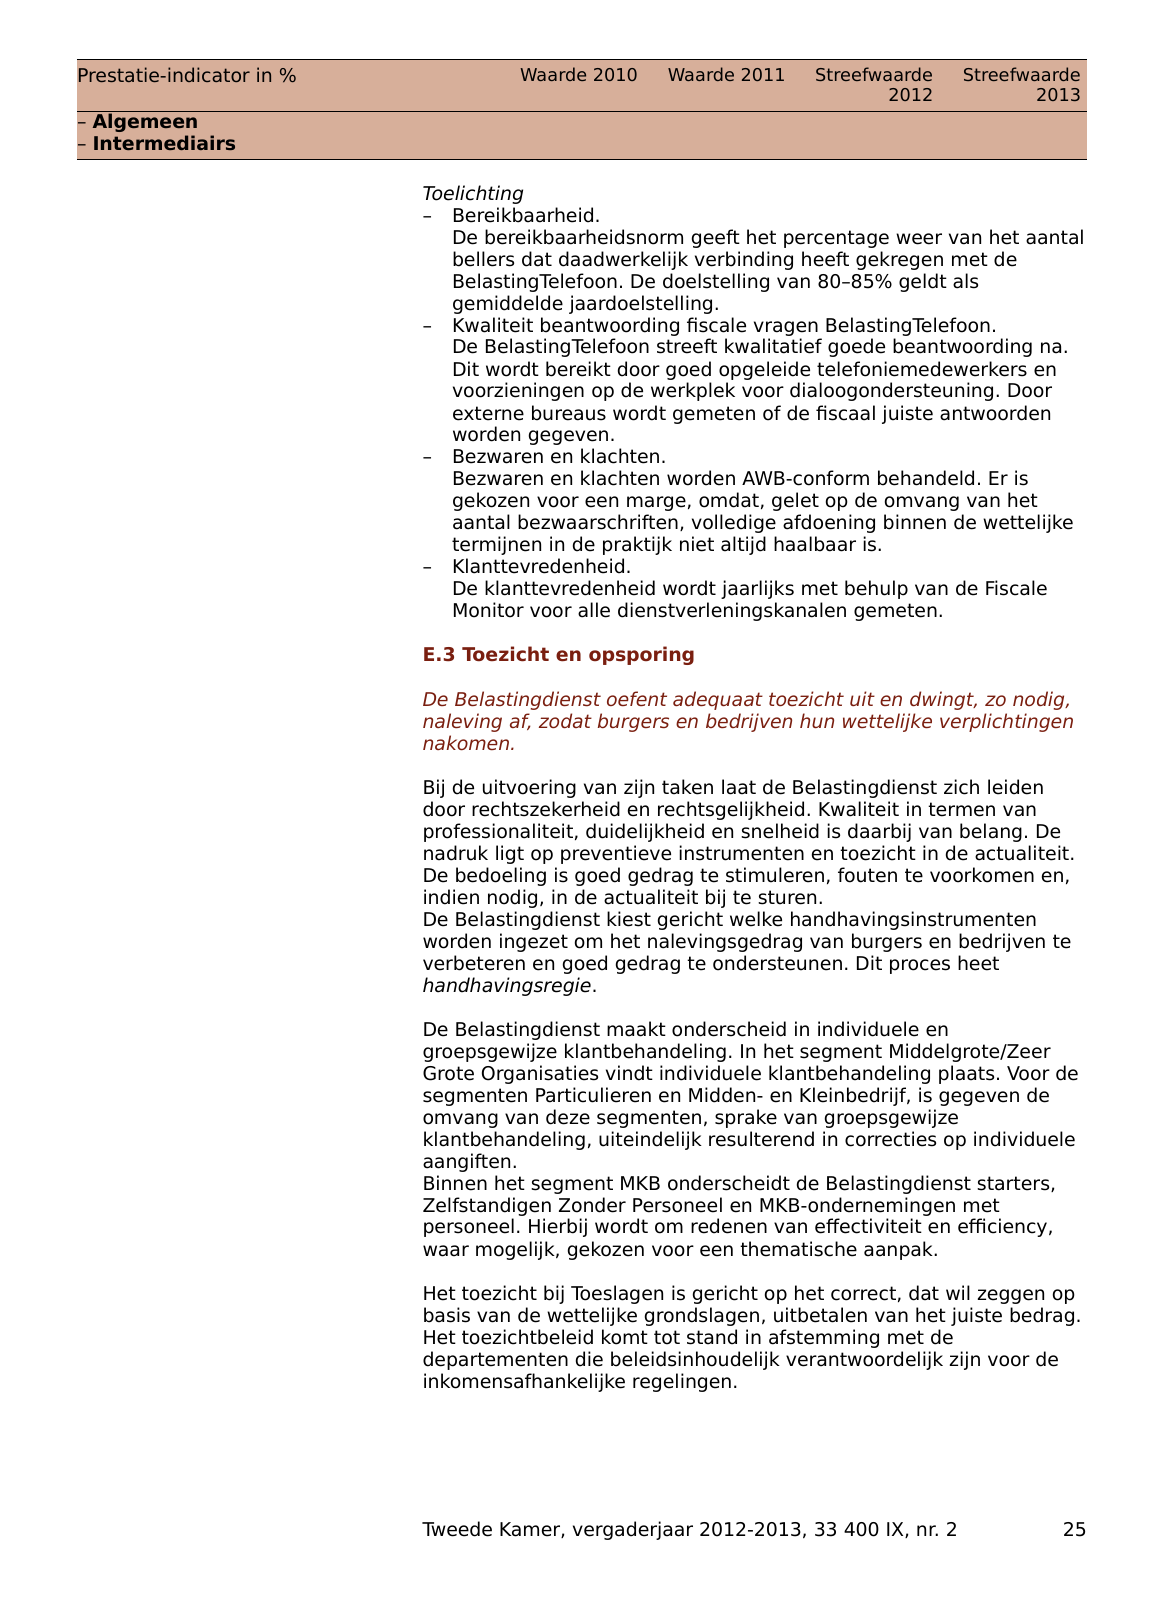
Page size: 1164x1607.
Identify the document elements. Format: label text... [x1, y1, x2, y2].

table_header Prestatie-indicator in % [77, 60, 496, 111]
table_cell [644, 112, 791, 159]
text – Klanttevredenheid. [422, 556, 1087, 578]
subtitle Toelichting [422, 183, 1087, 204]
table_cell [939, 112, 1087, 159]
text Het toezicht bij Toeslagen is gericht op het correct, dat wil zeggen op basis van de wettelijke grondslagen, uitbetalen van het juiste bedrag. Het toezichtbeleid komt tot stand in afstemming met de departementen die beleidsinhoudelijk verantwoordelijk zijn voor de inkomensafhankelijke regelingen. [422, 1283, 1087, 1392]
text Bezwaren en klachten worden AWB-conform behandeld. Er is gekozen voor een marge, omdat, gelet op de omvang van het aantal bezwaarschriften, volledige afdoening binnen de wettelijke termijnen in de praktijk niet altijd haalbaar is. [452, 468, 1087, 556]
table_header Streefwaarde 2012 [791, 60, 939, 111]
table_header Waarde 2011 [644, 60, 791, 111]
text – Kwaliteit beantwoording fiscale vragen BelastingTelefoon. [422, 314, 1087, 336]
text De Belastingdienst oefent adequaat toezicht uit en dwingt, zo nodig, naleving af, zodat burgers en bedrijven hun wettelijke verplichtingen nakomen. [422, 688, 1087, 754]
text Bij de uitvoering van zijn taken laat de Belastingdienst zich leiden door rechtszekerheid en rechtsgelijkheid. Kwaliteit in termen van professionaliteit, duidelijkheid en snelheid is daarbij van belang. De nadruk ligt op preventieve instrumenten en toezicht in de actualiteit. De bedoeling is goed gedrag te stimuleren, fouten te voorkomen en, indien nodig, in de actualiteit bij te sturen. [422, 777, 1087, 908]
text – Bereikbaarheid. [422, 204, 1087, 227]
text De Belastingdienst maakt onderscheid in individuele en groepsgewijze klantbehandeling. In het segment Middelgrote/Zeer Grote Organisaties vindt individuele klantbehandeling plaats. Voor de segmenten Particulieren en Midden- en Kleinbedrijf, is gegeven de omvang van deze segmenten, sprake van groepsgewijze klantbehandeling, uiteindelijk resulterend in correcties op individuele aangiften. [422, 1019, 1087, 1172]
text De bereikbaarheidsnorm geeft het percentage weer van het aantal bellers dat daadwerkelijk verbinding heeft gekregen met de BelastingTelefoon. De doelstelling van 80–85% geldt als gemiddelde jaardoelstelling. [452, 227, 1087, 314]
table_cell – Algemeen – Intermediairs [77, 112, 496, 159]
subtitle E.3 Toezicht en opsporing [422, 644, 1087, 666]
table_cell [496, 112, 644, 159]
text De klanttevredenheid wordt jaarlijks met behulp van de Fiscale Monitor voor alle dienstverleningskanalen gemeten. [452, 578, 1087, 622]
text Binnen het segment MKB onderscheidt de Belastingdienst starters, Zelfstandigen Zonder Personeel en MKB-ondernemingen met personeel. Hierbij wordt om redenen van effectiviteit en efficiency, waar mogelijk, gekozen voor een thematische aanpak. [422, 1172, 1087, 1260]
text De Belastingdienst kiest gericht welke handhavingsinstrumenten worden ingezet om het nalevingsgedrag van burgers en bedrijven te verbeteren en goed gedrag te ondersteunen. Dit proces heet handhavingsregie. [422, 908, 1087, 996]
table_header Waarde 2010 [496, 60, 644, 111]
text – Bezwaren en klachten. [422, 446, 1087, 468]
table_cell [791, 112, 939, 159]
text De BelastingTelefoon streeft kwalitatief goede beantwoording na. Dit wordt bereikt door goed opgeleide telefoniemedewerkers en voorzieningen op de werkplek voor dialoogondersteuning. Door externe bureaus wordt gemeten of de fiscaal juiste antwoorden worden gegeven. [452, 336, 1087, 446]
table_header Streefwaarde 2013 [939, 60, 1087, 111]
